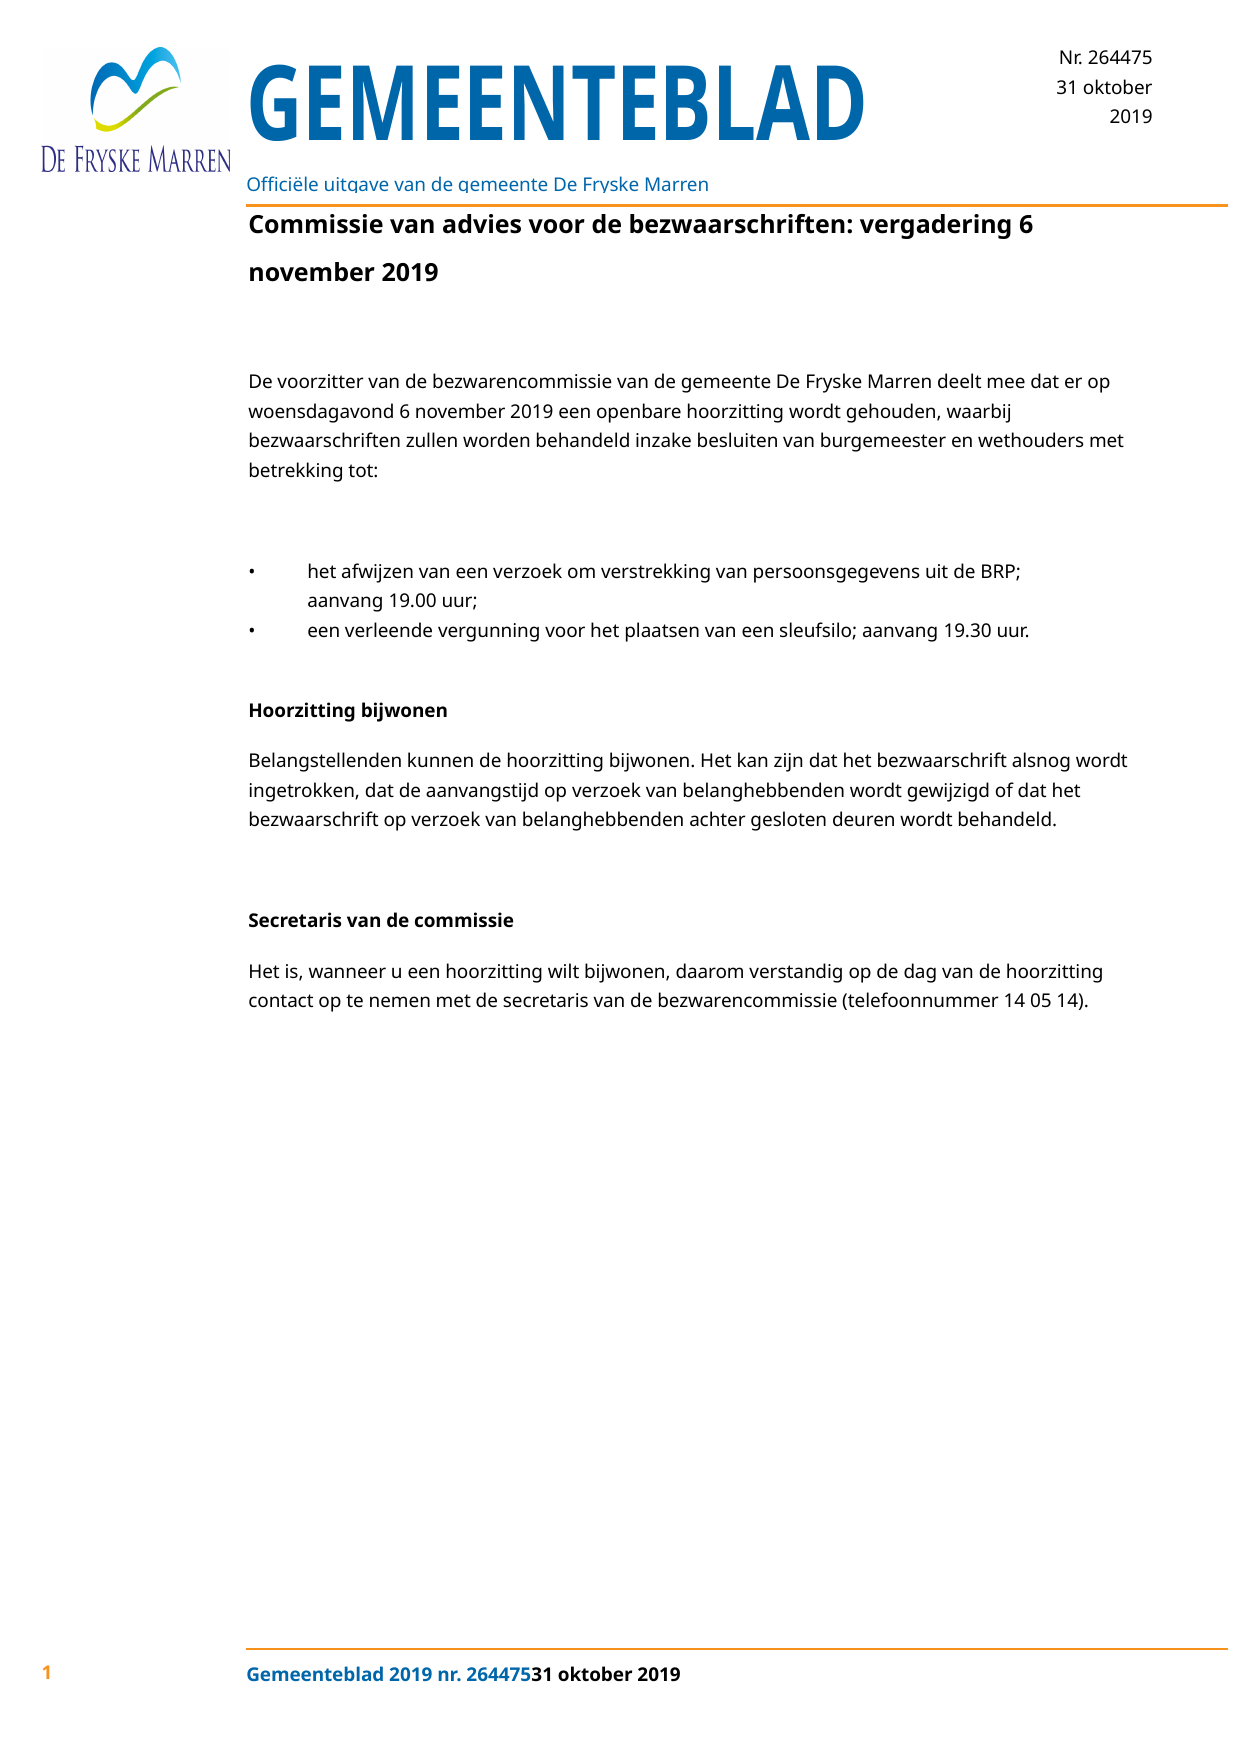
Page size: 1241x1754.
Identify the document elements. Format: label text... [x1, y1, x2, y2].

text Secretaris van de commissie [248, 907, 1152, 933]
text Het is, wanneer u een hoorzitting wilt bijwonen, daarom verstandig op de dag van de hoorzitting contact op te nemen met de secretaris van de bezwarencommissie (telefoonnummer 14 05 14). [248, 958, 1152, 1013]
text Hoorzitting bijwonen [248, 697, 1152, 723]
text Belangstellenden kunnen de hoorzitting bijwonen. Het kan zijn dat het bezwaarschrift alsnog wordt ingetrokken, dat de aanvangstijd op verzoek van belanghebbenden wordt gewijzigd of dat het bezwaarschrift op verzoek van belanghebbenden achter gesloten deuren wordt behandeld. [248, 747, 1152, 832]
picture [41, 47, 231, 172]
text De voorzitter van de bezwarencommissie van de gemeente De Fryske Marren deelt mee dat er op woensdagavond 6 november 2019 een openbare hoorzitting wordt gehouden, waarbij bezwaarschriften zullen worden behandeld inzake besluiten van burgemeester en wethouders met betrekking tot: [248, 368, 1152, 483]
text Commissie van advies voor de bezwaarschriften: vergadering 6 november 2019 [248, 207, 1152, 288]
list het afwijzen van een verzoek om verstrekking van persoonsgegevens uit de BRP; aanvang 19.00 uur; [248, 558, 1152, 613]
list een verleende vergunning voor het plaatsen van een sleufsilo; aanvang 19.30 uur. [248, 617, 1152, 643]
